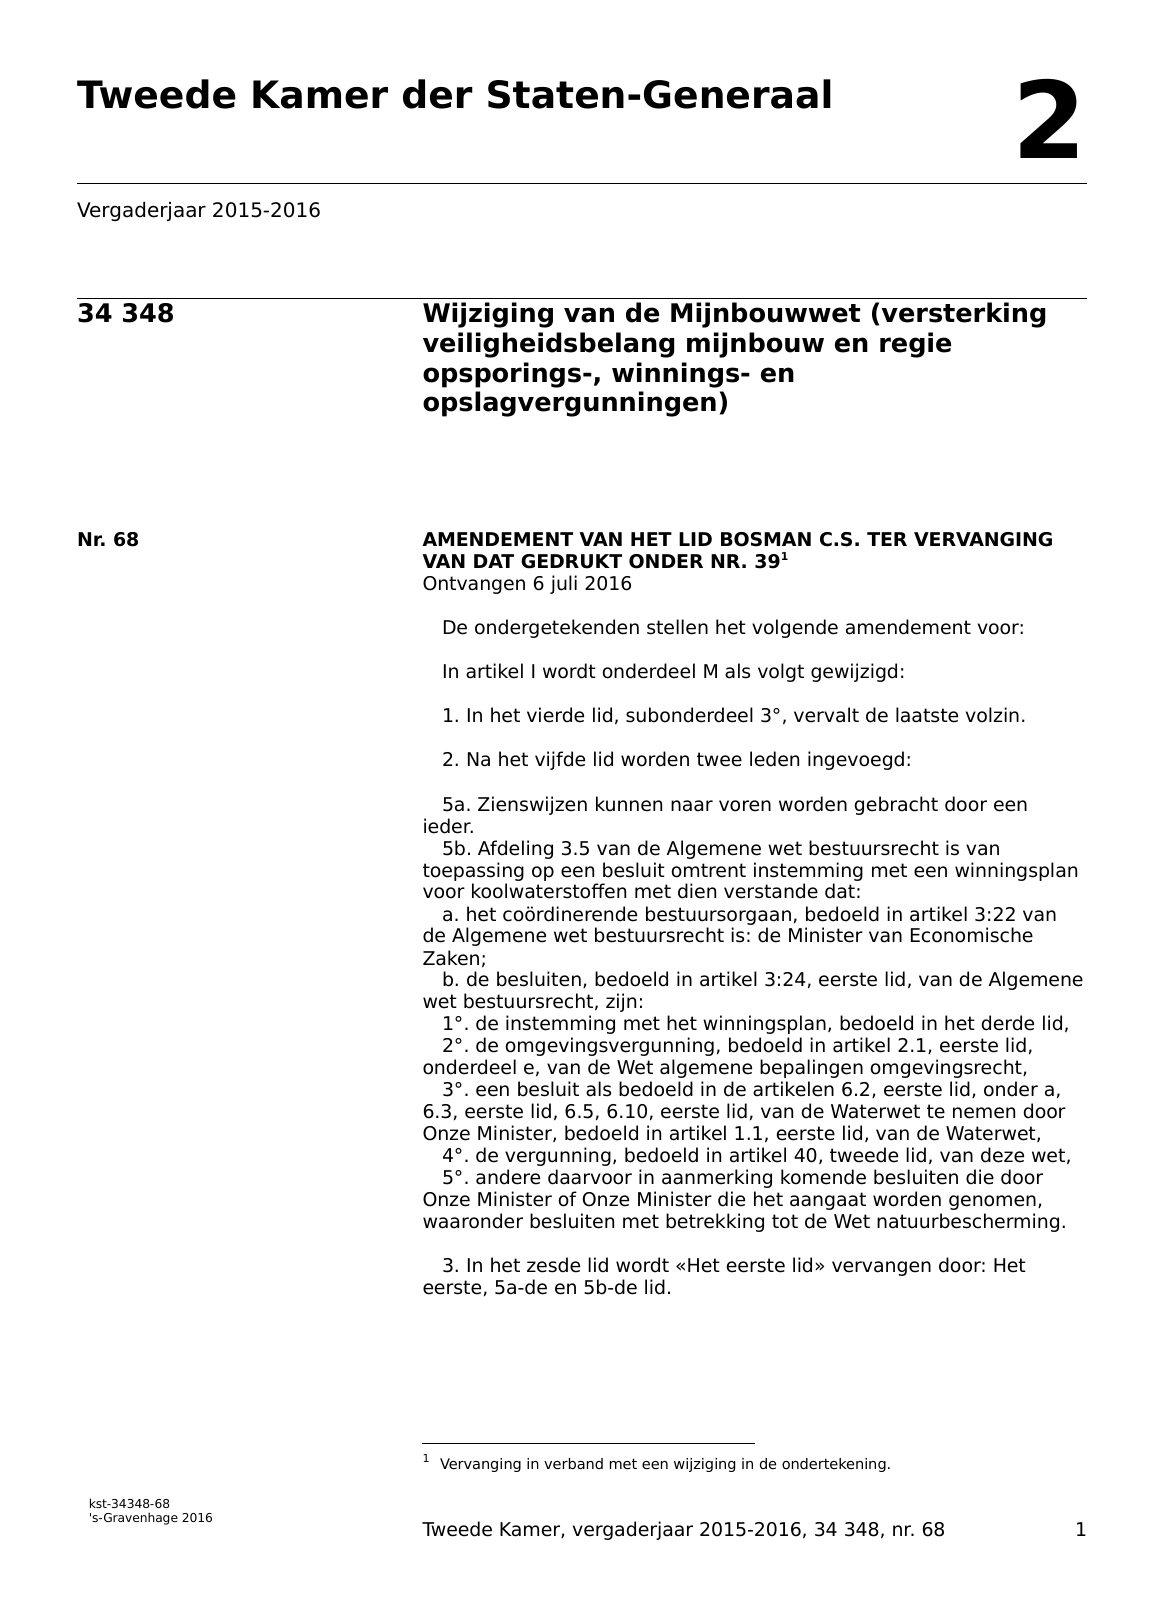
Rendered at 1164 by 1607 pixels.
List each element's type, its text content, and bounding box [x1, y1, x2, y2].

subtitle Nr. 68 AMENDEMENT VAN HET LID BOSMAN C.S. TER VERVANGING VAN DAT GEDRUKT ONDER NR. 39 [77, 529, 1087, 573]
table_header Tweede Kamer der Staten-Generaal [77, 59, 886, 183]
text Ontvangen 6 juli 2016 [422, 573, 1087, 595]
text 5a. Zienswijzen kunnen naar voren worden gebracht door een ieder. [422, 793, 1087, 837]
text De ondergetekenden stellen het volgende amendement voor: [422, 617, 1087, 639]
subtitle 34 348 Wijziging van de Mijnbouwwet (versterking veiligheidsbelang mijnbouw en regie opsporings-, winnings- en opslagvergunningen) [77, 299, 1087, 418]
text 2°. de omgevingsvergunning, bedoeld in artikel 2.1, eerste lid, onderdeel e, van de Wet algemene bepalingen omgevingsrecht, [422, 1035, 1087, 1079]
text 3°. een besluit als bedoeld in de artikelen 6.2, eerste lid, onder a, 6.3, eerste lid, 6.5, 6.10, eerste lid, van de Waterwet te nemen door Onze Minister, bedoeld in artikel 1.1, eerste lid, van de Waterwet, [422, 1079, 1087, 1145]
text 4°. de vergunning, bedoeld in artikel 40, tweede lid, van deze wet, [422, 1145, 1087, 1167]
text b. de besluiten, bedoeld in artikel 3:24, eerste lid, van de Algemene wet bestuursrecht, zijn: [422, 969, 1087, 1013]
text 5°. andere daarvoor in aanmerking komende besluiten die door Onze Minister of Onze Minister die het aangaat worden genomen, waaronder besluiten met betrekking tot de Wet natuurbescherming. [422, 1167, 1087, 1233]
text 3. In het zesde lid wordt «Het eerste lid» vervangen door: Het eerste, 5a-de en 5b-de lid. [422, 1255, 1087, 1299]
text Vervanging in verband met een wijziging in de ondertekening. [422, 1452, 1087, 1474]
text kst-34348-68 [88, 1497, 323, 1511]
table_cell Vergaderjaar 2015-2016 [77, 184, 1087, 298]
text 2. Na het vijfde lid worden twee leden ingevoegd: [422, 749, 1087, 771]
text 1. In het vierde lid, subonderdeel 3°, vervalt de laatste volzin. [422, 705, 1087, 727]
text 1°. de instemming met het winningsplan, bedoeld in het derde lid, [422, 1013, 1087, 1035]
table_header 2 [886, 59, 1087, 183]
text 's-Gravenhage 2016 [88, 1511, 323, 1525]
text a. het coördinerende bestuursorgaan, bedoeld in artikel 3:22 van de Algemene wet bestuursrecht is: de Minister van Economische Zaken; [422, 903, 1087, 969]
text 5b. Afdeling 3.5 van de Algemene wet bestuursrecht is van toepassing op een besluit omtrent instemming met een winningsplan voor koolwaterstoffen met dien verstande dat: [422, 837, 1087, 903]
text In artikel I wordt onderdeel M als volgt gewijzigd: [422, 661, 1087, 683]
